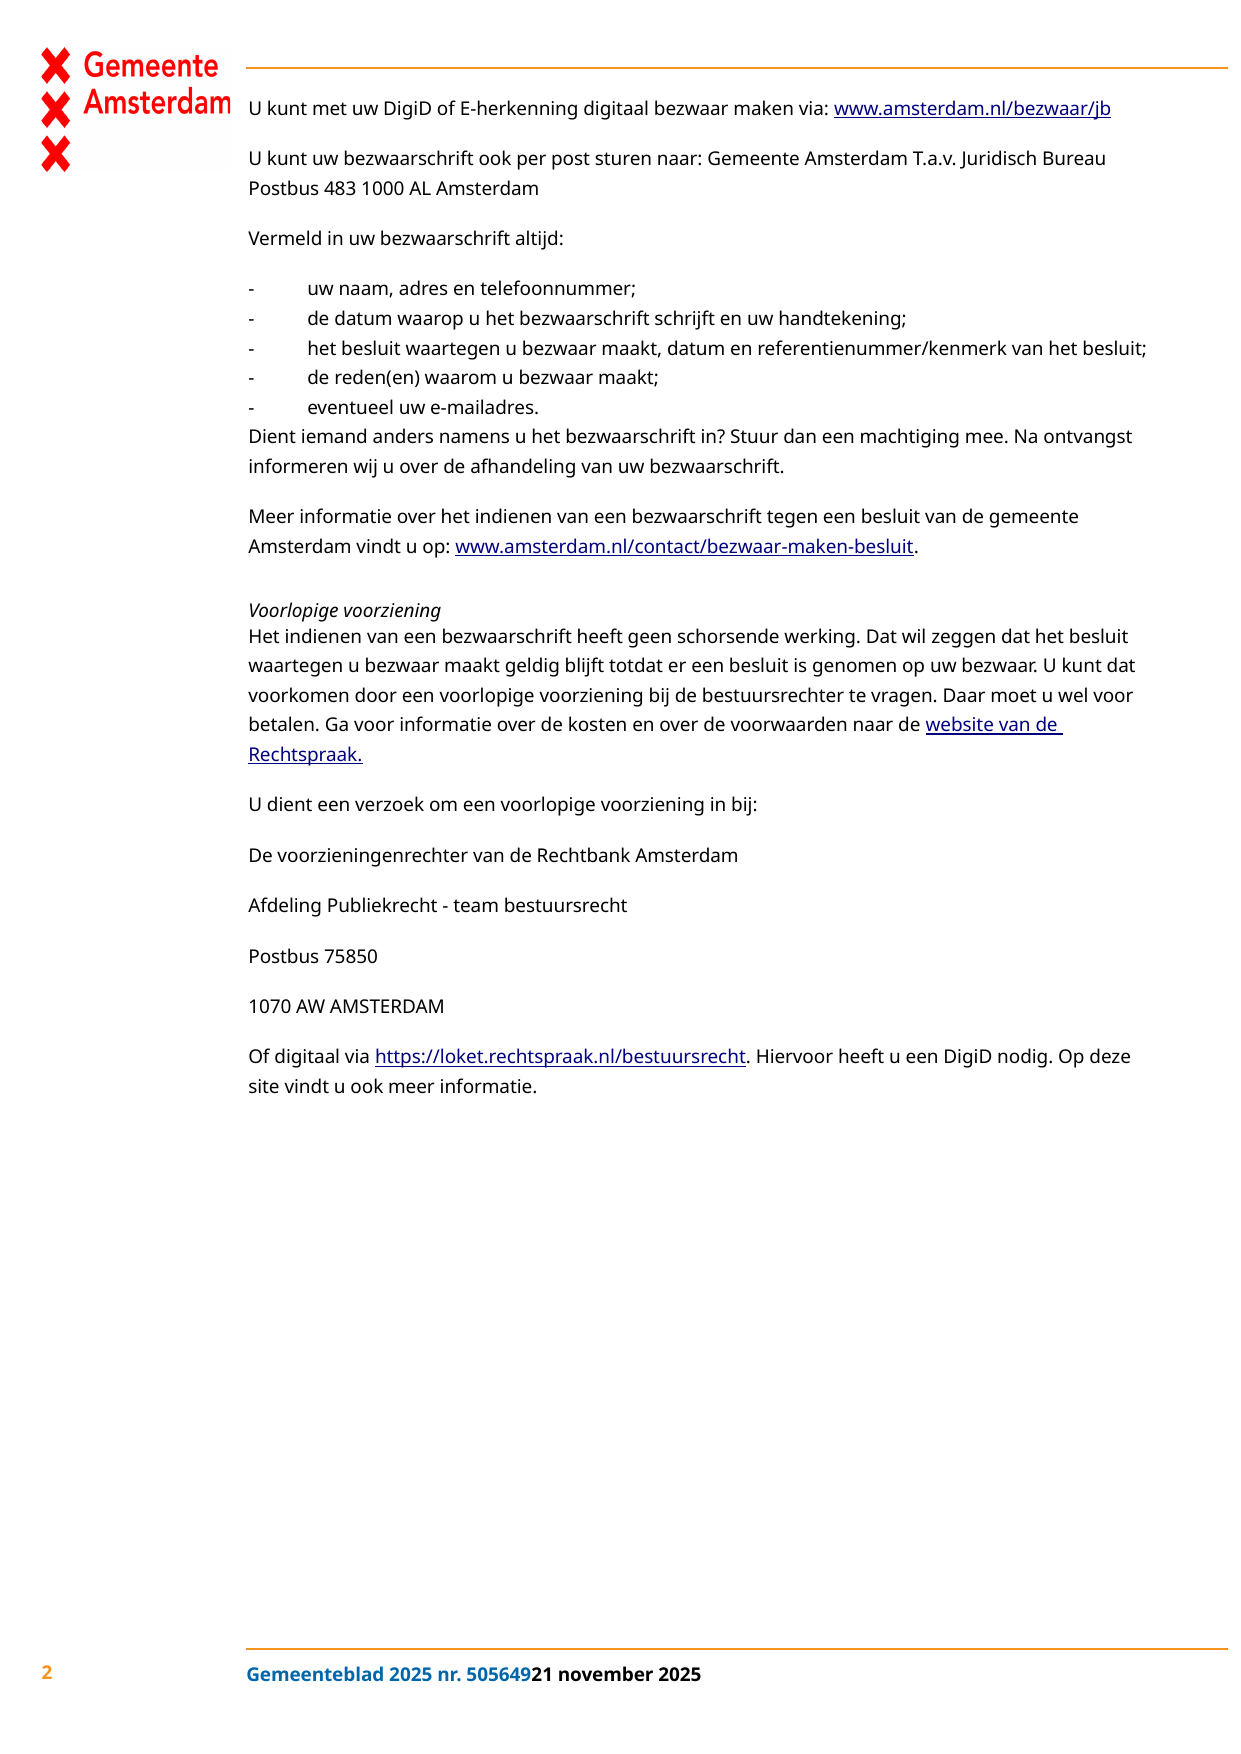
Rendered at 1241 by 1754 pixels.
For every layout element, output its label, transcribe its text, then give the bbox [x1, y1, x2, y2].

text U dient een verzoek om een voorlopige voorziening in bij: [248, 792, 1152, 817]
text U kunt met uw DigiD of E-herkenning digitaal bezwaar maken via: www.amsterdam.nl/bezwaar/jb [248, 95, 1152, 121]
text Het indienen van een bezwaarschrift heeft geen schorsende werking. Dat wil zeggen dat het besluit waartegen u bezwaar maakt geldig blijft totdat er een besluit is genomen op uw bezwaar. U kunt dat voorkomen door een voorlopige voorziening bij de bestuursrechter te vragen. Daar moet u wel voor betalen. Ga voor informatie over de kosten en over de voorwaarden naar de website van de Rechtspraak. [248, 623, 1152, 767]
list uw naam, adres en telefoonnummer; [248, 276, 1152, 301]
text Voorlopige voorziening [248, 597, 1152, 623]
text Meer informatie over het indienen van een bezwaarschrift tegen een besluit van de gemeente Amsterdam vindt u op: www.amsterdam.nl/contact/bezwaar-maken-besluit. [248, 503, 1152, 559]
list de datum waarop u het bezwaarschrift schrijft en uw handtekening; [248, 305, 1152, 331]
text De voorzieningenrechter van de Rechtbank Amsterdam [248, 842, 1152, 868]
text U kunt uw bezwaarschrift ook per post sturen naar: Gemeente Amsterdam T.a.v. Juridisch Bureau Postbus 483 1000 AL Amsterdam [248, 145, 1152, 201]
text Afdeling Publiekrecht - team bestuursrecht [248, 892, 1152, 918]
list het besluit waartegen u bezwaar maakt, datum en referentienummer/kenmerk van het besluit; [248, 335, 1152, 361]
text Dient iemand anders namens u het bezwaarschrift in? Stuur dan een machtiging mee. Na ontvangst informeren wij u over de afhandeling van uw bezwaarschrift. [248, 423, 1152, 479]
text 1070 AW AMSTERDAM [248, 993, 1152, 1019]
picture [41, 47, 231, 172]
list eventueel uw e-mailadres. [248, 394, 1152, 420]
text Postbus 75850 [248, 943, 1152, 968]
list de reden(en) waarom u bezwaar maakt; [248, 364, 1152, 390]
text Of digitaal via https://loket.rechtspraak.nl/bestuursrecht. Hiervoor heeft u een DigiD nodig. Op deze site vindt u ook meer informatie. [248, 1044, 1152, 1099]
text Vermeld in uw bezwaarschrift altijd: [248, 225, 1152, 251]
